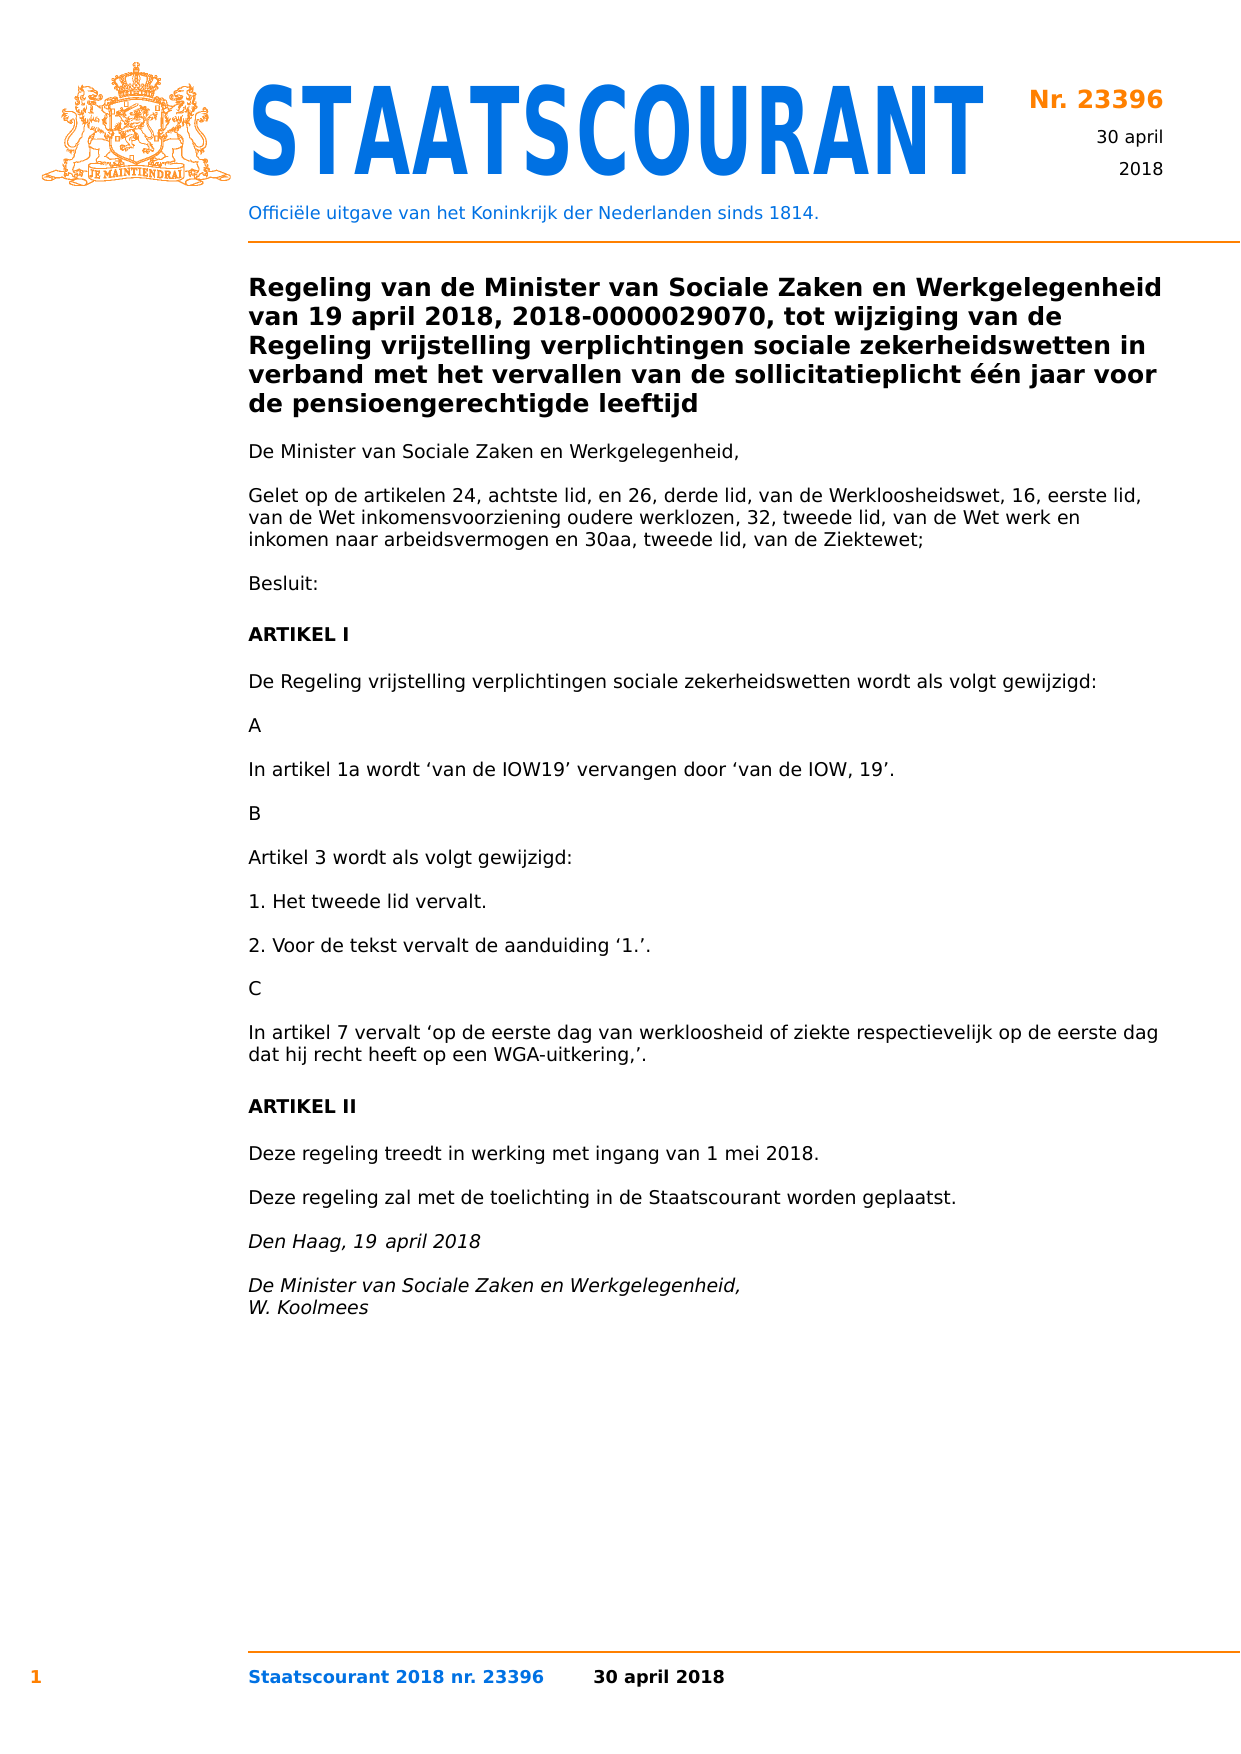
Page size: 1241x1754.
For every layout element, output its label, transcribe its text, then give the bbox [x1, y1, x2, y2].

subtitle Regeling van de Minister van Sociale Zaken en Werkgelegenheid van 19 april 2018, 2018-0000029070, tot wijziging van de Regeling vrijstelling verplichtingen sociale zekerheidswetten in verband met het vervallen van de sollicitatieplicht één jaar voor de pensioengerechtigde leeftijd [248, 273, 1163, 419]
text C [248, 978, 1163, 1000]
text In artikel 1a wordt ‘van de IOW19’ vervangen door ‘van de IOW, 19’. [248, 759, 1163, 781]
picture [41, 62, 231, 186]
text De Minister van Sociale Zaken en Werkgelegenheid, [248, 441, 1163, 463]
text Deze regeling zal met de toelichting in de Staatscourant worden geplaatst. [248, 1187, 1163, 1209]
subtitle ARTIKEL II [248, 1096, 1163, 1118]
table_cell 30 april [998, 121, 1240, 153]
text In artikel 7 vervalt ‘op de eerste dag van werkloosheid of ziekte respectievelijk op de eerste dag dat hij recht heeft op een WGA-uitkering,’. [248, 1022, 1163, 1066]
text Gelet op de artikelen 24, achtste lid, en 26, derde lid, van de Werkloosheidswet, 16, eerste lid, van de Wet inkomensvoorziening oudere werklozen, 32, tweede lid, van de Wet werk en inkomen naar arbeidsvermogen en 30aa, tweede lid, van de Ziektewet; [248, 484, 1163, 551]
text Besluit: [248, 572, 1163, 594]
table_cell 2018 [998, 153, 1240, 203]
text 2. Voor de tekst vervalt de aanduiding ‘1.’. [248, 934, 1163, 956]
text 1. Het tweede lid vervalt. [248, 891, 1163, 913]
text Deze regeling treedt in werking met ingang van 1 mei 2018. [248, 1143, 1163, 1165]
table_header Nr. 23396 [998, 62, 1240, 121]
table_header STAATSCOURANT [248, 62, 998, 203]
text B [248, 803, 1163, 825]
text Den Haag, 19 april 2018 [248, 1231, 1163, 1253]
text De Regeling vrijstelling verplichtingen sociale zekerheidswetten wordt als volgt gewijzigd: [248, 671, 1163, 693]
table_cell Officiële uitgave van het Koninkrijk der Nederlanden sinds 1814. [248, 203, 1240, 241]
table_header [25, 62, 248, 241]
text A [248, 715, 1163, 737]
text Artikel 3 wordt als volgt gewijzigd: [248, 847, 1163, 869]
subtitle ARTIKEL I [248, 624, 1163, 646]
text De Minister van Sociale Zaken en Werkgelegenheid, W. Koolmees [248, 1275, 1163, 1319]
